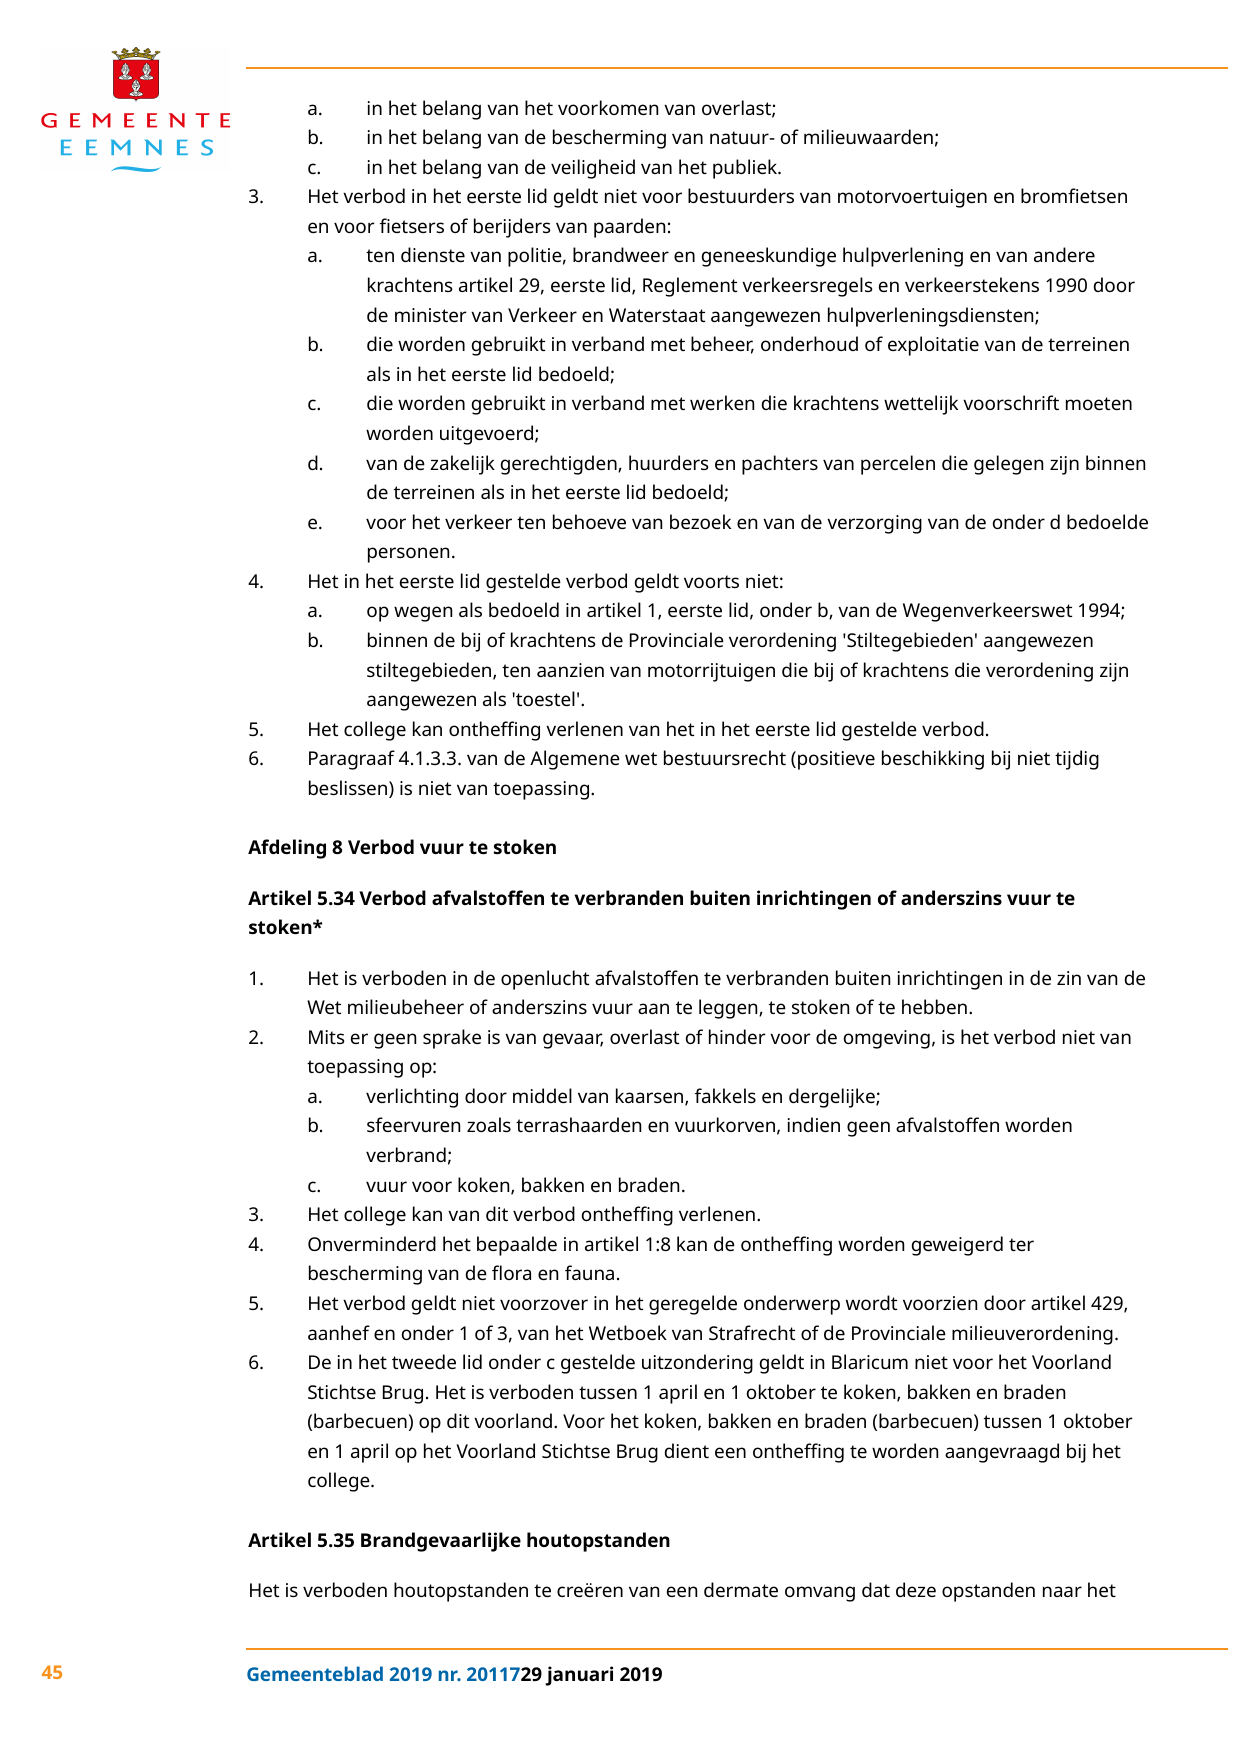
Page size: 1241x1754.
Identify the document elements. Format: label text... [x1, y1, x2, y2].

list Het college kan ontheffing verlenen van het in het eerste lid gestelde verbod. [248, 716, 1152, 742]
list van de zakelijk gerechtigden, huurders en pachters van percelen die gelegen zijn binnen de terreinen als in het eerste lid bedoeld; [307, 450, 1152, 505]
list Onverminderd het bepaalde in artikel 1:8 kan de ontheffing worden geweigerd ter bescherming van de flora en fauna. [248, 1231, 1152, 1286]
list in het belang van de veiligheid van het publiek. [307, 154, 1152, 180]
list sfeervuren zoals terrashaarden en vuurkorven, indien geen afvalstoffen worden verbrand; [307, 1113, 1152, 1168]
list Mits er geen sprake is van gevaar, overlast of hinder voor de omgeving, is het verbod niet van toepassing op: [248, 1024, 1152, 1079]
list Het verbod geldt niet voorzover in het geregelde onderwerp wordt voorzien door artikel 429, aanhef en onder 1 of 3, van het Wetboek van Strafrecht of de Provinciale milieuverordening. [248, 1290, 1152, 1346]
list binnen de bij of krachtens de Provinciale verordening 'Stiltegebieden' aangewezen stiltegebieden, ten aanzien van motorrijtuigen die bij of krachtens die verordening zijn aangewezen als 'toestel'. [307, 627, 1152, 712]
list die worden gebruikt in verband met werken die krachtens wettelijk voorschrift moeten worden uitgevoerd; [307, 391, 1152, 446]
list in het belang van de bescherming van natuur- of milieuwaarden; [307, 124, 1152, 150]
picture [41, 47, 231, 172]
text Artikel 5.34 Verbod afvalstoffen te verbranden buiten inrichtingen of anderszins vuur te stoken* [248, 885, 1152, 940]
list vuur voor koken, bakken en braden. [307, 1172, 1152, 1198]
list verlichting door middel van kaarsen, fakkels en dergelijke; [307, 1083, 1152, 1109]
list die worden gebruikt in verband met beheer, onderhoud of exploitatie van de terreinen als in het eerste lid bedoeld; [307, 331, 1152, 387]
list Het college kan van dit verbod ontheffing verlenen. [248, 1201, 1152, 1227]
list voor het verkeer ten behoeve van bezoek en van de verzorging van de onder d bedoelde personen. [307, 509, 1152, 564]
text Artikel 5.35 Brandgevaarlijke houtopstanden [248, 1527, 1152, 1553]
text Afdeling 8 Verbod vuur te stoken [248, 834, 1152, 860]
list in het belang van het voorkomen van overlast; [307, 95, 1152, 121]
list op wegen als bedoeld in artikel 1, eerste lid, onder b, van de Wegenverkeerswet 1994; [307, 598, 1152, 623]
list De in het tweede lid onder c gestelde uitzondering geldt in Blaricum niet voor het Voorland Stichtse Brug. Het is verboden tussen 1 april en 1 oktober te koken, bakken en braden (barbecuen) op dit voorland. Voor het koken, bakken en braden (barbecuen) tussen 1 oktober en 1 april op het Voorland Stichtse Brug dient een ontheffing te worden aangevraagd bij het college. [248, 1349, 1152, 1493]
list Het is verboden in de openlucht afvalstoffen te verbranden buiten inrichtingen in de zin van de Wet milieubeheer of anderszins vuur aan te leggen, te stoken of te hebben. [248, 965, 1152, 1020]
list Het verbod in het eerste lid geldt niet voor bestuurders van motorvoertuigen en bromfietsen en voor fietsers of berijders van paarden: [248, 183, 1152, 239]
list Het in het eerste lid gestelde verbod geldt voorts niet: [248, 568, 1152, 594]
list Paragraaf 4.1.3.3. van de Algemene wet bestuursrecht (positieve beschikking bij niet tijdig beslissen) is niet van toepassing. [248, 746, 1152, 801]
list ten dienste van politie, brandweer en geneeskundige hulpverlening en van andere krachtens artikel 29, eerste lid, Reglement verkeersregels en verkeerstekens 1990 door de minister van Verkeer en Waterstaat aangewezen hulpverleningsdiensten; [307, 243, 1152, 328]
text Het is verboden houtopstanden te creëren van een dermate omvang dat deze opstanden naar het [248, 1577, 1152, 1603]
